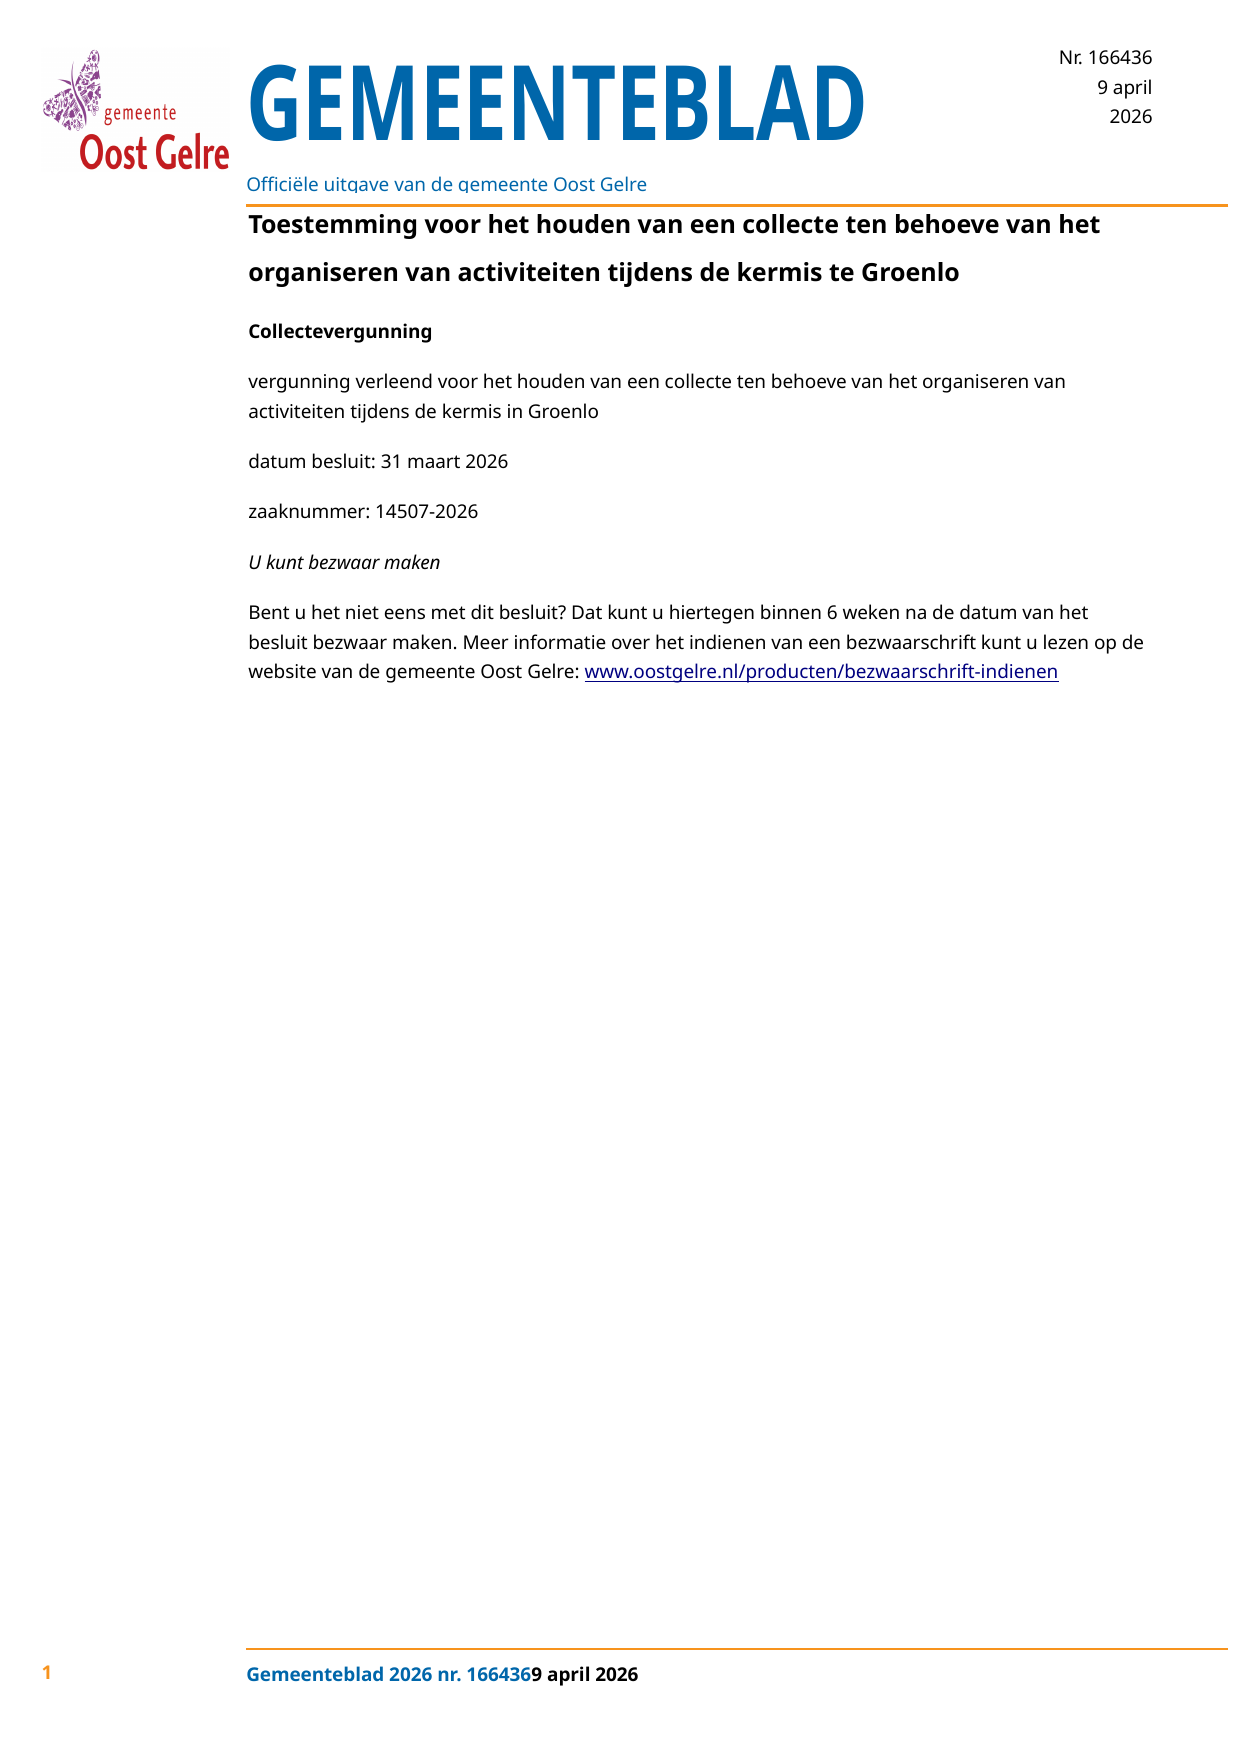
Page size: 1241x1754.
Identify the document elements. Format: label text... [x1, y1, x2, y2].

text vergunning verleend voor het houden van een collecte ten behoeve van het organiseren van activiteiten tijdens de kermis in Groenlo [248, 368, 1152, 424]
text Collectevergunning [248, 318, 1152, 344]
text datum besluit: 31 maart 2026 [248, 448, 1152, 474]
text Toestemming voor het houden van een collecte ten behoeve van het organiseren van activiteiten tijdens de kermis te Groenlo [248, 207, 1152, 288]
text Bent u het niet eens met dit besluit? Dat kunt u hiertegen binnen 6 weken na de datum van het besluit bezwaar maken. Meer informatie over het indienen van een bezwaarschrift kunt u lezen op de website van de gemeente Oost Gelre: www.oostgelre.nl/producten/bezwaarschrift-indienen [248, 599, 1152, 684]
picture [41, 47, 231, 172]
text zaaknummer: 14507-2026 [248, 499, 1152, 524]
text U kunt bezwaar maken [248, 549, 1152, 575]
